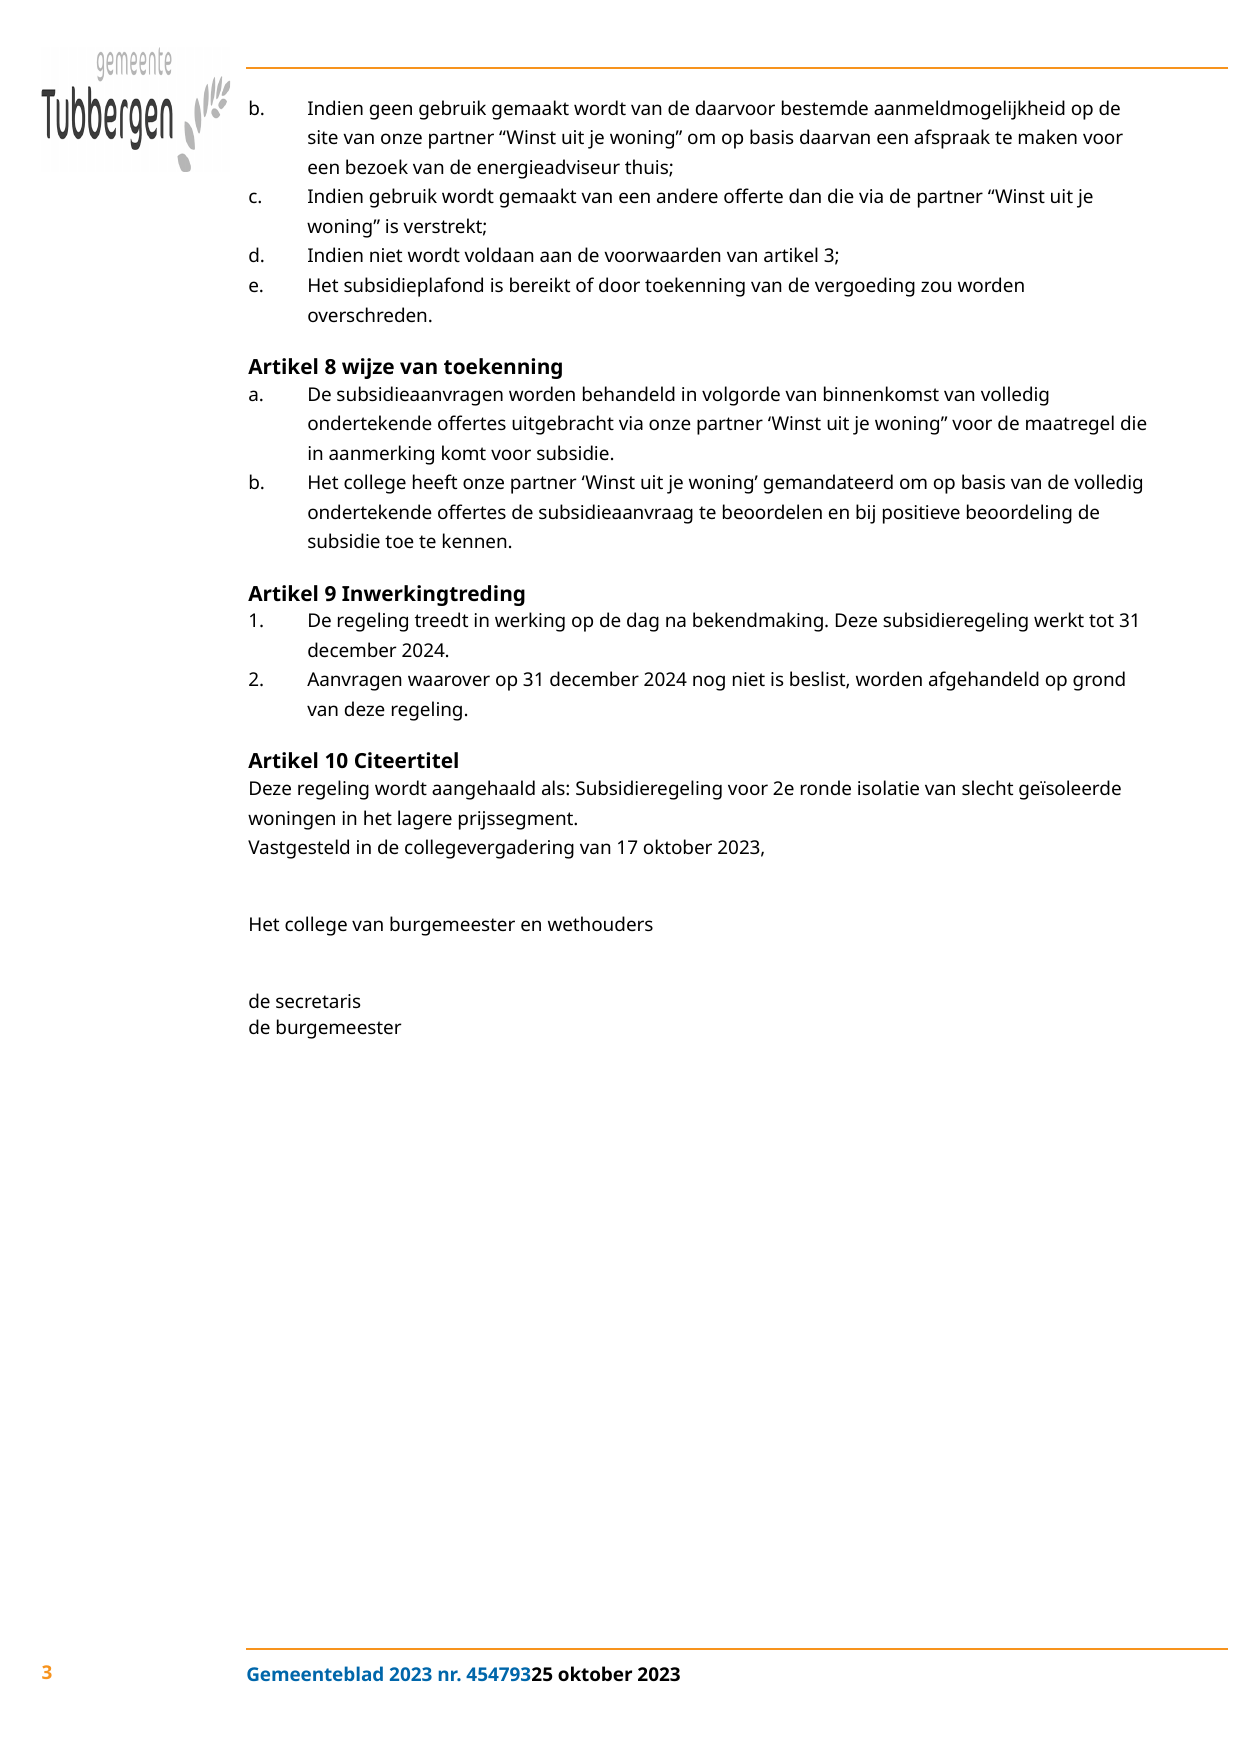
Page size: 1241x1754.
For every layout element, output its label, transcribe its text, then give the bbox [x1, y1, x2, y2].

text de burgemeester [248, 1014, 1152, 1040]
text Deze regeling wordt aangehaald als: Subsidieregeling voor 2e ronde isolatie van slecht geïsoleerde woningen in het lagere prijssegment. [248, 775, 1152, 830]
text Artikel 8 wijze van toekenning [248, 352, 1152, 381]
picture [41, 47, 231, 172]
list Indien geen gebruik gemaakt wordt van de daarvoor bestemde aanmeldmogelijkheid op de site van onze partner “Winst uit je woning” om op basis daarvan een afspraak te maken voor een bezoek van de energieadviseur thuis; [248, 95, 1152, 180]
text de secretaris [248, 989, 1152, 1014]
list Indien niet wordt voldaan aan de voorwaarden van artikel 3; [248, 243, 1152, 268]
list De subsidieaanvragen worden behandeld in volgorde van binnenkomst van volledig ondertekende offertes uitgebracht via onze partner ‘Winst uit je woning” voor de maatregel die in aanmerking komt voor subsidie. [248, 381, 1152, 466]
list De regeling treedt in werking op de dag na bekendmaking. Deze subsidieregeling werkt tot 31 december 2024. [248, 607, 1152, 663]
list Het college heeft onze partner ‘Winst uit je woning’ gemandateerd om op basis van de volledig ondertekende offertes de subsidieaanvraag te beoordelen en bij positieve beoordeling de subsidie toe te kennen. [248, 469, 1152, 554]
text Het college van burgemeester en wethouders [248, 911, 1152, 937]
text Vastgesteld in de collegevergadering van 17 oktober 2023, [248, 834, 1152, 860]
list Indien gebruik wordt gemaakt van een andere offerte dan die via de partner “Winst uit je woning” is verstrekt; [248, 183, 1152, 239]
text Artikel 9 Inwerkingtreding [248, 579, 1152, 607]
text Artikel 10 Citeertitel [248, 747, 1152, 775]
list Het subsidieplafond is bereikt of door toekenning van de vergoeding zou worden overschreden. [248, 272, 1152, 328]
list Aanvragen waarover op 31 december 2024 nog niet is beslist, worden afgehandeld op grond van deze regeling. [248, 667, 1152, 722]
